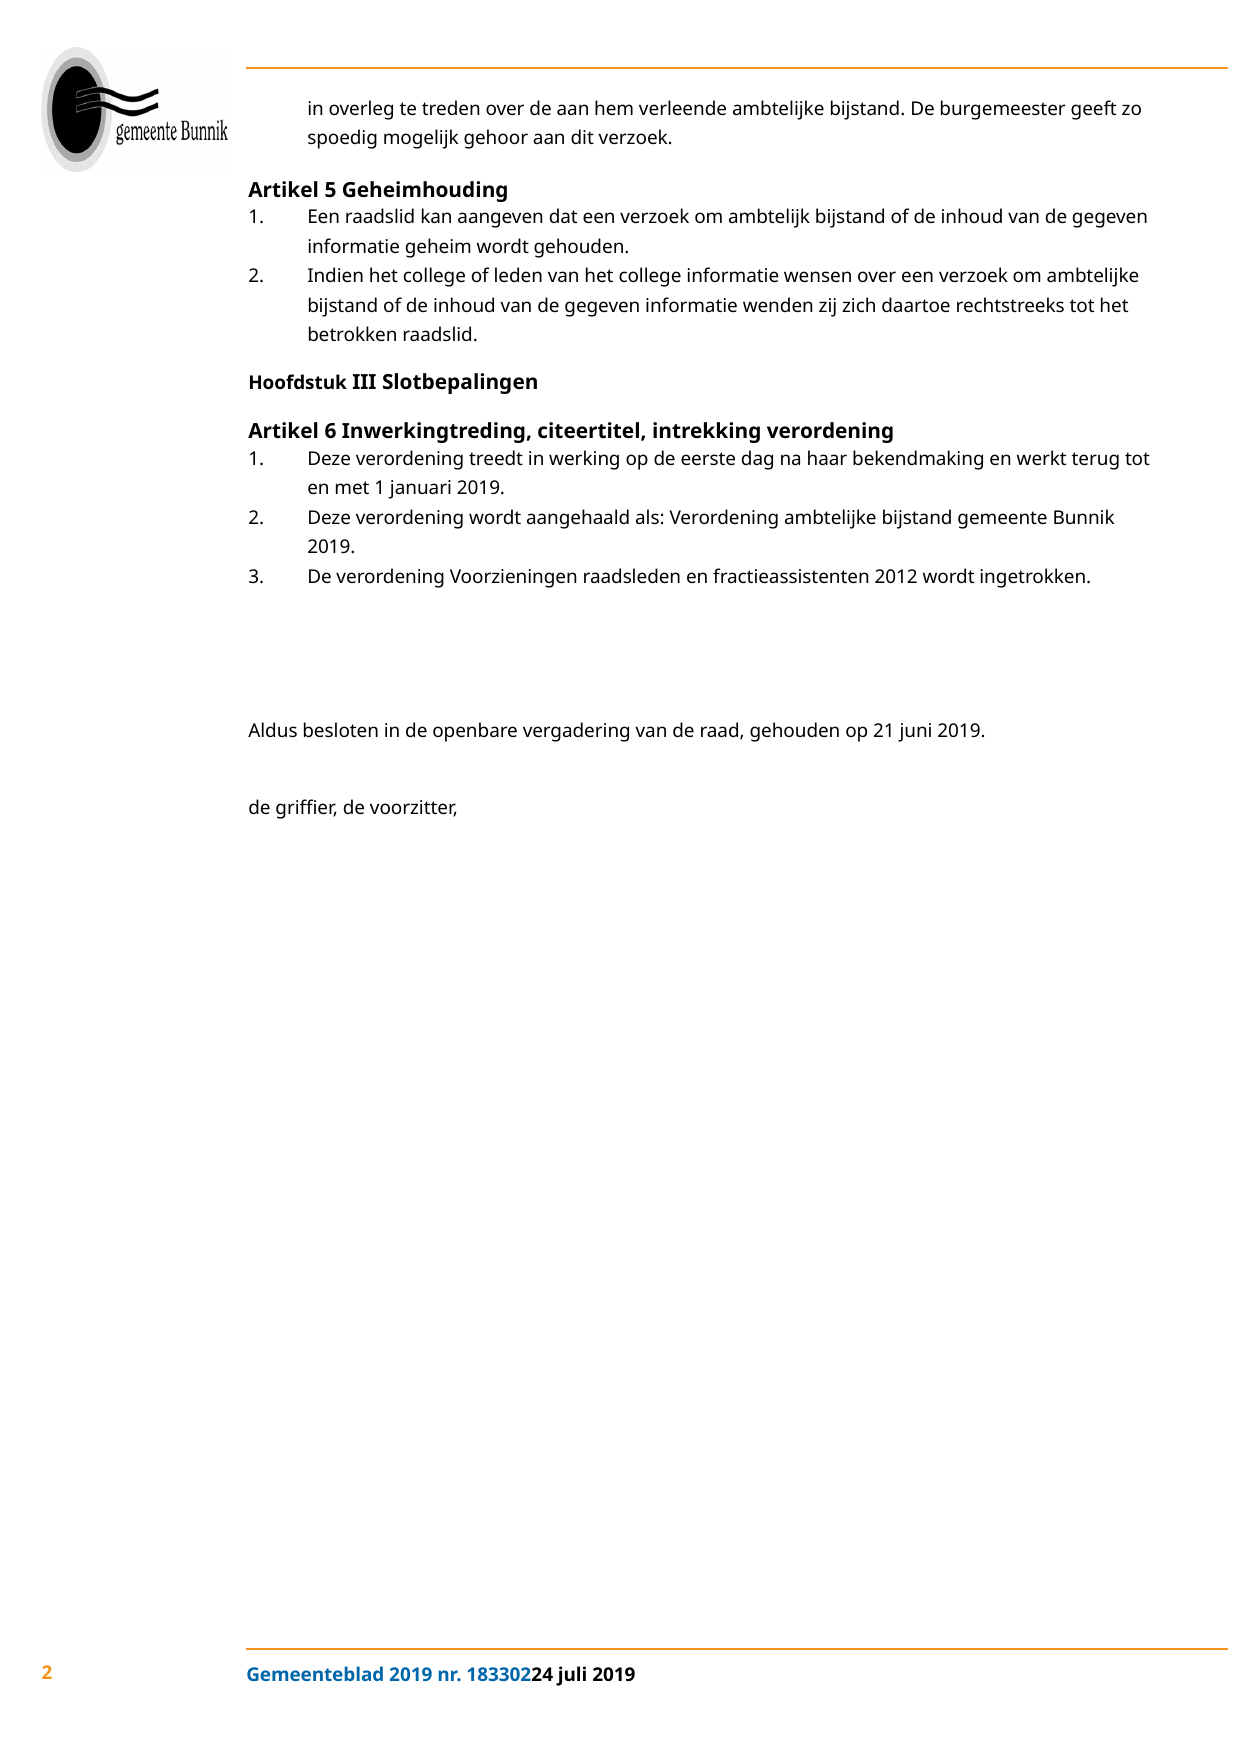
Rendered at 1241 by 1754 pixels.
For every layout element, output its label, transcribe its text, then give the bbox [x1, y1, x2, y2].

list De verordening Voorzieningen raadsleden en fractieassistenten 2012 wordt ingetrokken. [248, 563, 1152, 589]
picture [41, 47, 231, 172]
list Deze verordening treedt in werking op de eerste dag na haar bekendmaking en werkt terug tot en met 1 januari 2019. [248, 445, 1152, 500]
list Een raadslid kan aangeven dat een verzoek om ambtelijk bijstand of de inhoud van de gegeven informatie geheim wordt gehouden. [248, 203, 1152, 258]
list Deze verordening wordt aangehaald als: Verordening ambtelijke bijstand gemeente Bunnik 2019. [248, 504, 1152, 559]
list in overleg te treden over de aan hem verleende ambtelijke bijstand. De burgemeester geeft zo spoedig mogelijk gehoor aan dit verzoek. [248, 95, 1152, 150]
text Aldus besloten in de openbare vergadering van de raad, gehouden op 21 juni 2019. [248, 717, 1152, 743]
text Artikel 6 Inwerkingtreding, citeertitel, intrekking verordening [248, 416, 1152, 445]
text Hoofdstuk III Slotbepalingen [248, 367, 1152, 396]
text de griffier, de voorzitter, [248, 794, 1152, 820]
list Indien het college of leden van het college informatie wensen over een verzoek om ambtelijke bijstand of de inhoud van de gegeven informatie wenden zij zich daartoe rechtstreeks tot het betrokken raadslid. [248, 262, 1152, 347]
text Artikel 5 Geheimhouding [248, 175, 1152, 203]
